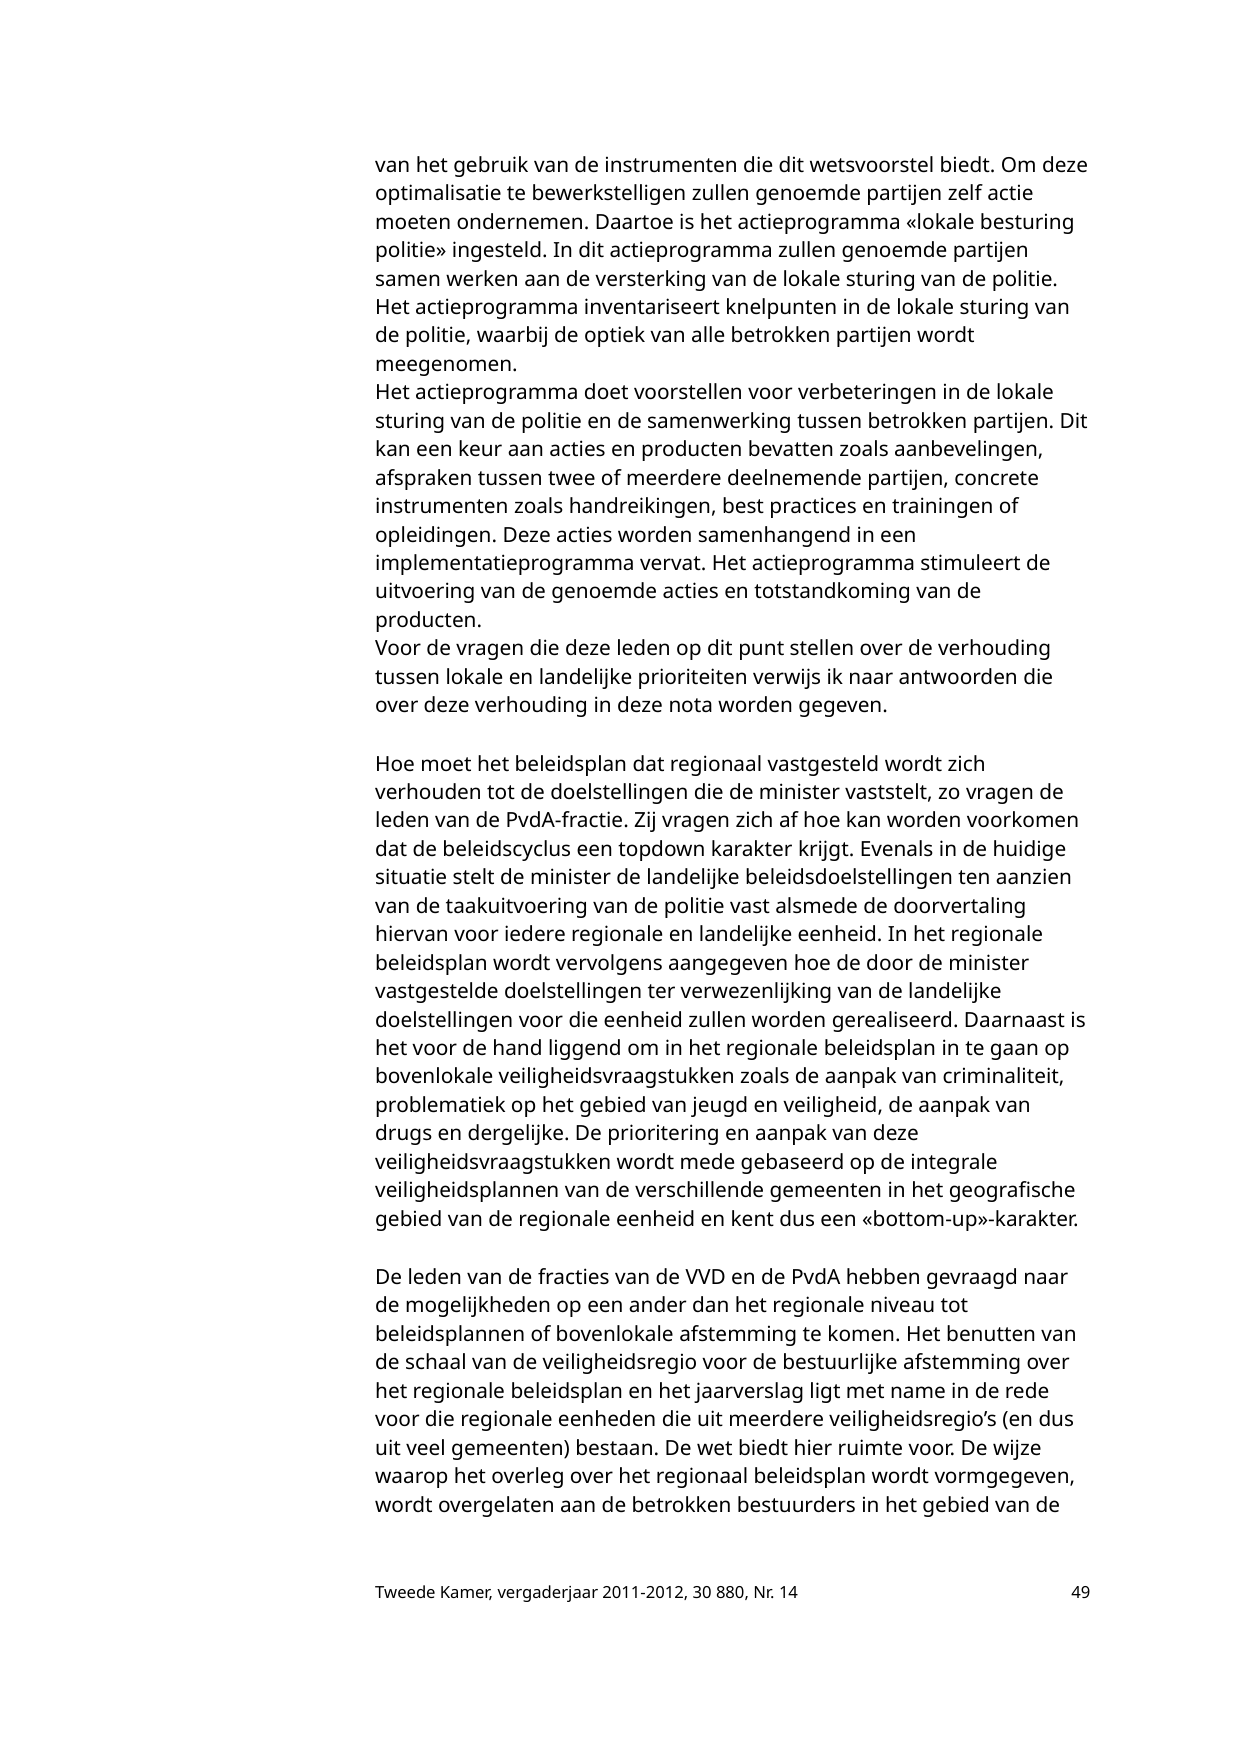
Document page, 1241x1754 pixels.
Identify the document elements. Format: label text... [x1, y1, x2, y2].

text Het actieprogramma doet voorstellen voor verbeteringen in de lokale sturing van de politie en de samenwerking tussen betrokken partijen. Dit kan een keur aan acties en producten bevatten zoals aanbevelingen, afspraken tussen twee of meerdere deelnemende partijen, concrete instrumenten zoals handreikingen, best practices en trainingen of opleidingen. Deze acties worden samenhangend in een implementatieprogramma vervat. Het actieprogramma stimuleert de uitvoering van de genoemde acties en totstandkoming van de producten. [375, 377, 1090, 633]
text Hoe moet het beleidsplan dat regionaal vastgesteld wordt zich verhouden tot de doelstellingen die de minister vaststelt, zo vragen de leden van de PvdA-fractie. Zij vragen zich af hoe kan worden voorkomen dat de beleidscyclus een topdown karakter krijgt. Evenals in de huidige situatie stelt de minister de landelijke beleidsdoelstellingen ten aanzien van de taakuitvoering van de politie vast alsmede de doorvertaling hiervan voor iedere regionale en landelijke eenheid. In het regionale beleidsplan wordt vervolgens aangegeven hoe de door de minister vastgestelde doelstellingen ter verwezenlijking van de landelijke doelstellingen voor die eenheid zullen worden gerealiseerd. Daarnaast is het voor de hand liggend om in het regionale beleidsplan in te gaan op bovenlokale veiligheidsvraagstukken zoals de aanpak van criminaliteit, problematiek op het gebied van jeugd en veiligheid, de aanpak van drugs en dergelijke. De prioritering en aanpak van deze veiligheidsvraagstukken wordt mede gebaseerd op de integrale veiligheidsplannen van de verschillende gemeenten in het geografische gebied van de regionale eenheid en kent dus een «bottom-up»-karakter. [375, 749, 1090, 1232]
text van het gebruik van de instrumenten die dit wetsvoorstel biedt. Om deze optimalisatie te bewerkstelligen zullen genoemde partijen zelf actie moeten ondernemen. Daartoe is het actieprogramma «lokale besturing politie» ingesteld. In dit actieprogramma zullen genoemde partijen samen werken aan de versterking van de lokale sturing van de politie. Het actieprogramma inventariseert knelpunten in de lokale sturing van de politie, waarbij de optiek van alle betrokken partijen wordt meegenomen. [375, 150, 1090, 377]
text De leden van de fracties van de VVD en de PvdA hebben gevraagd naar de mogelijkheden op een ander dan het regionale niveau tot beleidsplannen of bovenlokale afstemming te komen. Het benutten van de schaal van de veiligheidsregio voor de bestuurlijke afstemming over het regionale beleidsplan en het jaarverslag ligt met name in de rede voor die regionale eenheden die uit meerdere veiligheidsregio’s (en dus uit veel gemeenten) bestaan. De wet biedt hier ruimte voor. De wijze waarop het overleg over het regionaal beleidsplan wordt vormgegeven, wordt overgelaten aan de betrokken bestuurders in het gebied van de [375, 1262, 1090, 1518]
text Voor de vragen die deze leden op dit punt stellen over de verhouding tussen lokale en landelijke prioriteiten verwijs ik naar antwoorden die over deze verhouding in deze nota worden gegeven. [375, 633, 1090, 719]
